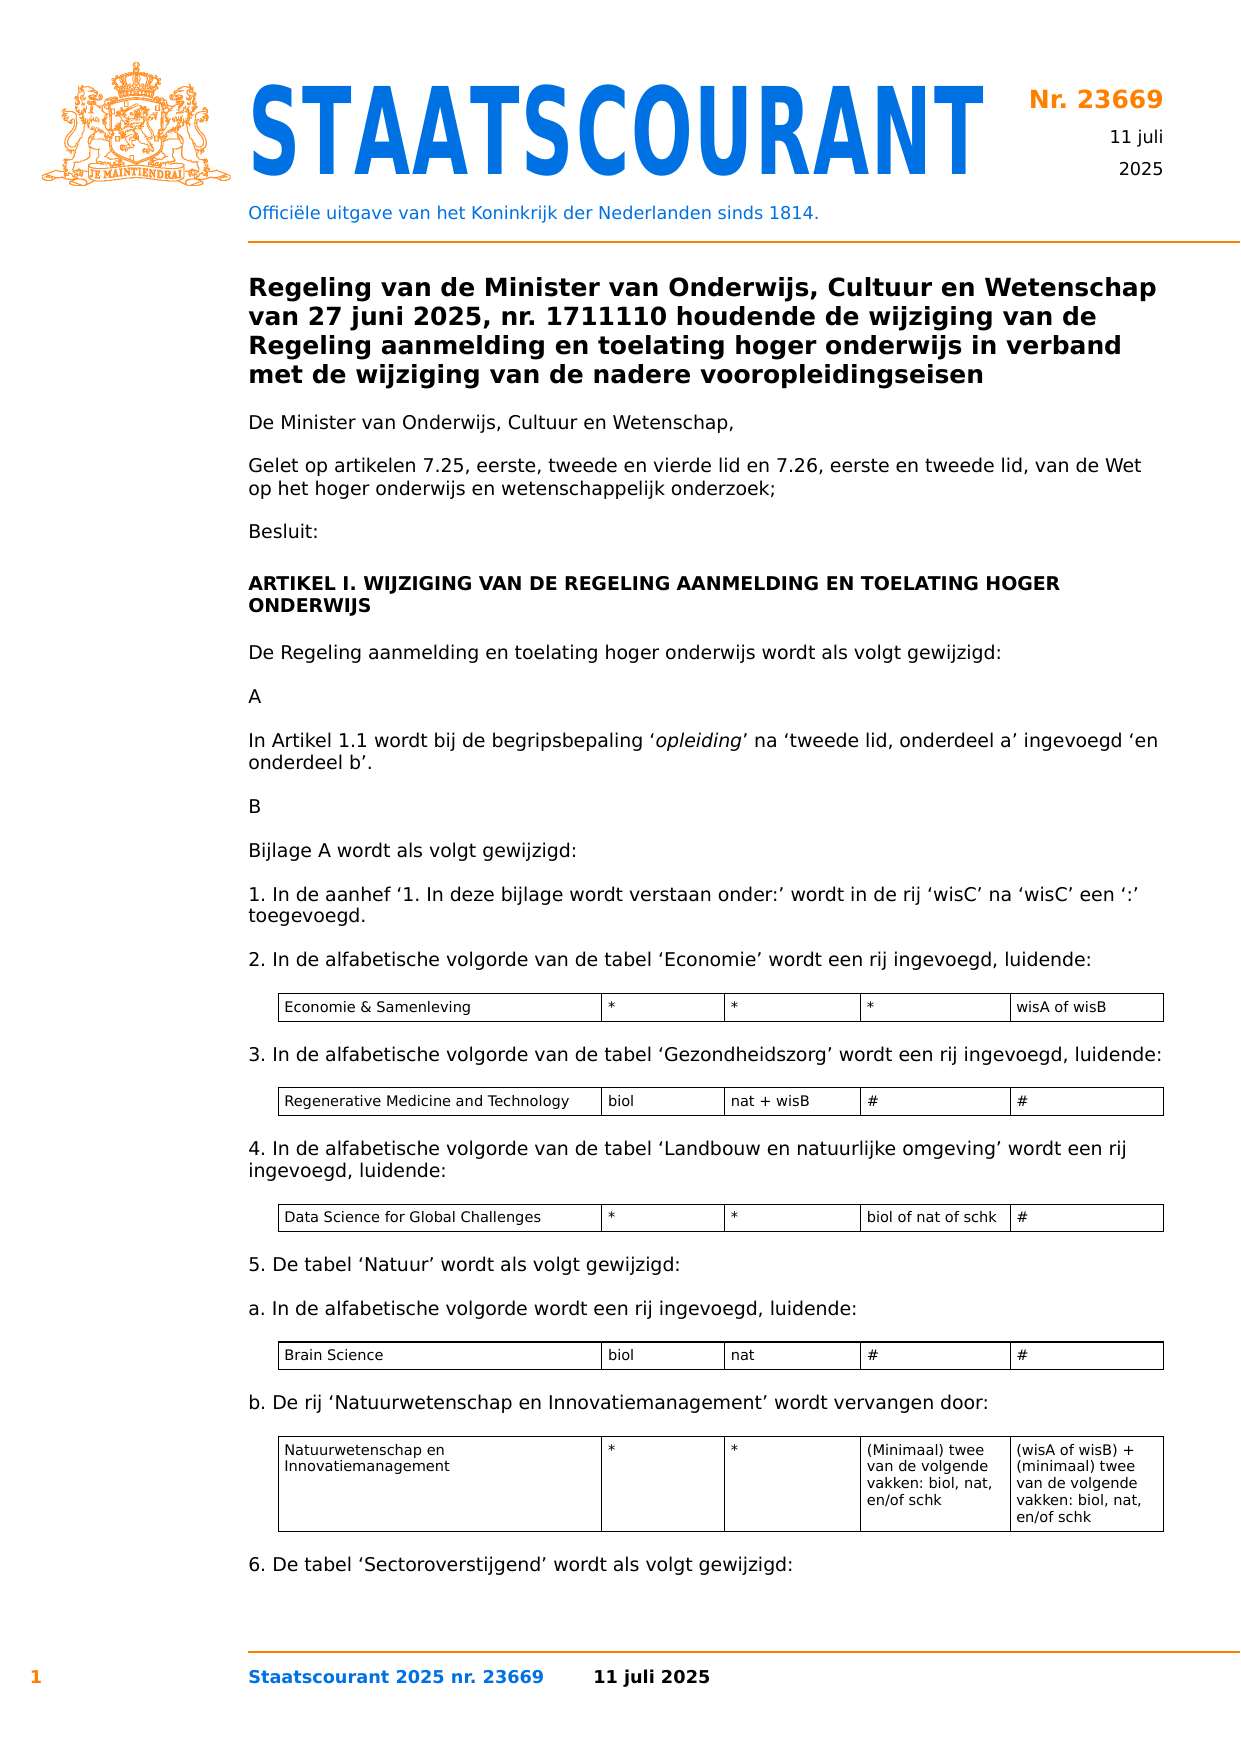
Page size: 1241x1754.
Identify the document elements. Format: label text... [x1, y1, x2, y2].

table_header (wisA of wisB) + (minimaal) twee van de volgende vakken: biol, nat, en/of schk [1011, 1437, 1163, 1531]
table_header nat [725, 1343, 860, 1369]
text Bijlage A wordt als volgt gewijzigd: [248, 839, 1163, 862]
table_header Data Science for Global Challenges [279, 1205, 601, 1231]
table_header [25, 62, 248, 241]
table_header Regenerative Medicine and Technology [279, 1088, 601, 1115]
table_header STAATSCOURANT [248, 62, 998, 203]
table_header # [1011, 1343, 1163, 1369]
table_header # [1011, 1088, 1163, 1115]
table_header biol [602, 1343, 724, 1369]
table_header * [602, 1437, 724, 1531]
subtitle Regeling van de Minister van Onderwijs, Cultuur en Wetenschap van 27 juni 2025, nr. 1711110 houdende de wijziging van de Regeling aanmelding en toelating hoger onderwijs in verband met de wijziging van de nadere vooropleidingseisen [248, 273, 1163, 390]
text De Minister van Onderwijs, Cultuur en Wetenschap, [248, 412, 1163, 433]
table_header biol [602, 1088, 724, 1115]
text 1. In de aanhef ‘1. In deze bijlage wordt verstaan onder:’ wordt in de rij ‘wisC’ na ‘wisC’ een ‘:’ toegevoegd. [248, 883, 1163, 927]
text 3. In de alfabetische volgorde van de tabel ‘Gezondheidszorg’ wordt een rij ingevoegd, luidende: [248, 1043, 1163, 1065]
table_header * [725, 1205, 860, 1231]
text a. In de alfabetische volgorde wordt een rij ingevoegd, luidende: [248, 1298, 1163, 1319]
table_header * [602, 994, 724, 1021]
table_header # [861, 1088, 1010, 1115]
text b. De rij ‘Natuurwetenschap en Innovatiemanagement’ wordt vervangen door: [248, 1392, 1163, 1414]
text Gelet op artikelen 7.25, eerste, tweede en vierde lid en 7.26, eerste en tweede lid, van de Wet op het hoger onderwijs en wetenschappelijk onderzoek; [248, 455, 1163, 499]
table_header Nr. 23669 [998, 62, 1240, 121]
text De Regeling aanmelding en toelating hoger onderwijs wordt als volgt gewijzigd: [248, 642, 1163, 664]
table_cell Officiële uitgave van het Koninkrijk der Nederlanden sinds 1814. [248, 203, 1240, 241]
table_header Economie & Samenleving [279, 994, 601, 1021]
table_header Brain Science [279, 1343, 601, 1369]
table_header * [602, 1205, 724, 1231]
text In Artikel 1.1 wordt bij de begripsbepaling ‘opleiding’ na ‘tweede lid, onderdeel a’ ingevoegd ‘en onderdeel b’. [248, 730, 1163, 774]
table_header biol of nat of schk [861, 1205, 1010, 1231]
text B [248, 796, 1163, 818]
table_header nat + wisB [725, 1088, 860, 1115]
picture [41, 62, 231, 186]
table_cell 11 juli [998, 121, 1240, 153]
table_header * [861, 994, 1010, 1021]
subtitle ARTIKEL I. WIJZIGING VAN DE REGELING AANMELDING EN TOELATING HOGER ONDERWIJS [248, 573, 1163, 617]
text 2. In de alfabetische volgorde van de tabel ‘Economie’ wordt een rij ingevoegd, luidende: [248, 949, 1163, 971]
table_header wisA of wisB [1011, 994, 1163, 1021]
text 6. De tabel ‘Sectoroverstijgend’ wordt als volgt gewijzigd: [248, 1554, 1163, 1576]
text Besluit: [248, 521, 1163, 543]
table_cell 2025 [998, 153, 1240, 203]
table_header (Minimaal) twee van de volgende vakken: biol, nat, en/of schk [861, 1437, 1010, 1531]
text A [248, 686, 1163, 708]
table_header * [725, 994, 860, 1021]
text 4. In de alfabetische volgorde van de tabel ‘Landbouw en natuurlijke omgeving’ wordt een rij ingevoegd, luidende: [248, 1138, 1163, 1182]
table_header # [861, 1343, 1010, 1369]
table_header * [725, 1437, 860, 1531]
table_header # [1011, 1205, 1163, 1231]
text 5. De tabel ‘Natuur’ wordt als volgt gewijzigd: [248, 1254, 1163, 1276]
table_header Natuurwetenschap en Innovatiemanagement [279, 1437, 601, 1531]
